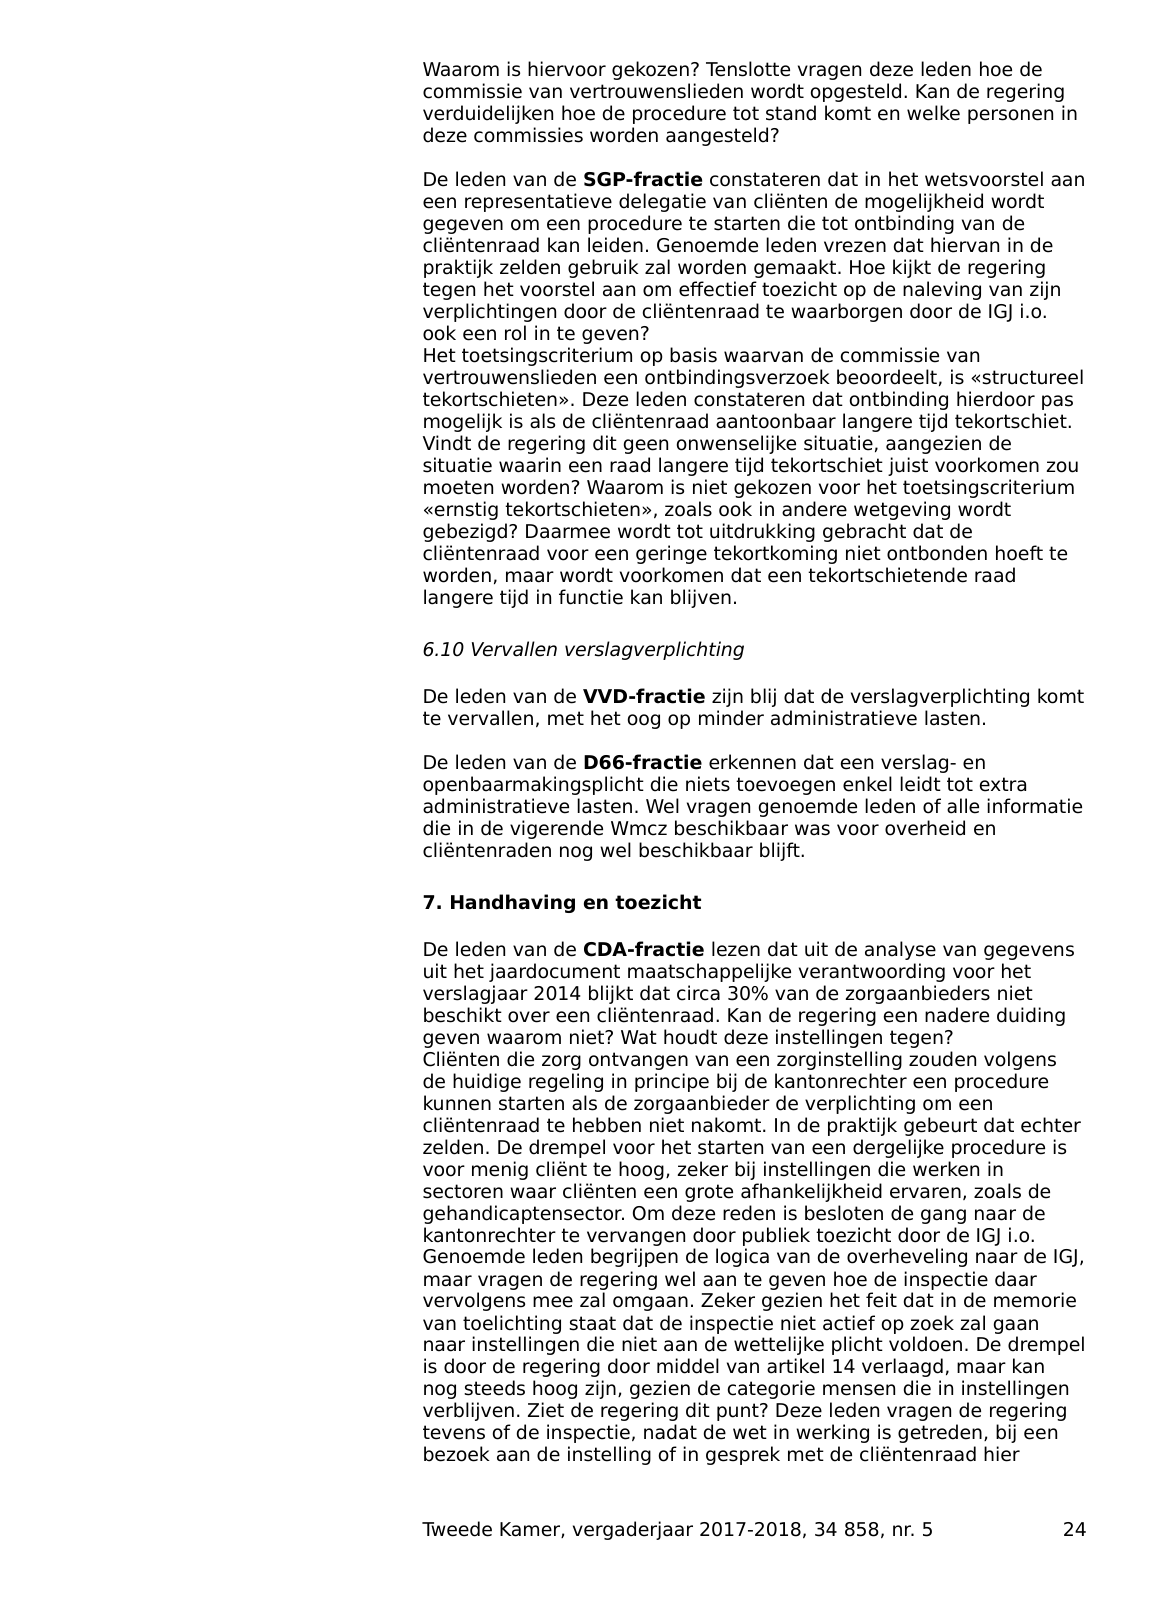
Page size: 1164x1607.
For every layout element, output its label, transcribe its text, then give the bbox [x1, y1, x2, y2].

text De leden van de VVD-fractie zijn blij dat de verslagverplichting komt te vervallen, met het oog op minder administratieve lasten. [422, 686, 1087, 730]
text Waarom is hiervoor gekozen? Tenslotte vragen deze leden hoe de commissie van vertrouwenslieden wordt opgesteld. Kan de regering verduidelijken hoe de procedure tot stand komt en welke personen in deze commissies worden aangesteld? [422, 59, 1087, 147]
text De leden van de CDA-fractie lezen dat uit de analyse van gegevens uit het jaardocument maatschappelijke verantwoording voor het verslagjaar 2014 blijkt dat circa 30% van de zorgaanbieders niet beschikt over een cliëntenraad. Kan de regering een nadere duiding geven waarom niet? Wat houdt deze instellingen tegen? [422, 939, 1087, 1049]
text Cliënten die zorg ontvangen van een zorginstelling zouden volgens de huidige regeling in principe bij de kantonrechter een procedure kunnen starten als de zorgaanbieder de verplichting om een cliëntenraad te hebben niet nakomt. In de praktijk gebeurt dat echter zelden. De drempel voor het starten van een dergelijke procedure is voor menig cliënt te hoog, zeker bij instellingen die werken in sectoren waar cliënten een grote afhankelijkheid ervaren, zoals de gehandicaptensector. Om deze reden is besloten de gang naar de kantonrechter te vervangen door publiek toezicht door de IGJ i.o. Genoemde leden begrijpen de logica van de overheveling naar de IGJ, maar vragen de regering wel aan te geven hoe de inspectie daar vervolgens mee zal omgaan. Zeker gezien het feit dat in de memorie van toelichting staat dat de inspectie niet actief op zoek zal gaan naar instellingen die niet aan de wettelijke plicht voldoen. De drempel is door de regering door middel van artikel 14 verlaagd, maar kan nog steeds hoog zijn, gezien de categorie mensen die in instellingen verblijven. Ziet de regering dit punt? Deze leden vragen de regering tevens of de inspectie, nadat de wet in werking is getreden, bij een bezoek aan de instelling of in gesprek met de cliëntenraad hier [422, 1049, 1087, 1466]
text De leden van de D66-fractie erkennen dat een verslag- en openbaarmakingsplicht die niets toevoegen enkel leidt tot extra administratieve lasten. Wel vragen genoemde leden of alle informatie die in de vigerende Wmcz beschikbaar was voor overheid en cliëntenraden nog wel beschikbaar blijft. [422, 752, 1087, 862]
text Het toetsingscriterium op basis waarvan de commissie van vertrouwenslieden een ontbindingsverzoek beoordeelt, is «structureel tekortschieten». Deze leden constateren dat ontbinding hierdoor pas mogelijk is als de cliëntenraad aantoonbaar langere tijd tekortschiet. Vindt de regering dit geen onwenselijke situatie, aangezien de situatie waarin een raad langere tijd tekortschiet juist voorkomen zou moeten worden? Waarom is niet gekozen voor het toetsingscriterium «ernstig tekortschieten», zoals ook in andere wetgeving wordt gebezigd? Daarmee wordt tot uitdrukking gebracht dat de cliëntenraad voor een geringe tekortkoming niet ontbonden hoeft te worden, maar wordt voorkomen dat een tekortschietende raad langere tijd in functie kan blijven. [422, 345, 1087, 609]
text De leden van de SGP-fractie constateren dat in het wetsvoorstel aan een representatieve delegatie van cliënten de mogelijkheid wordt gegeven om een procedure te starten die tot ontbinding van de cliëntenraad kan leiden. Genoemde leden vrezen dat hiervan in de praktijk zelden gebruik zal worden gemaakt. Hoe kijkt de regering tegen het voorstel aan om effectief toezicht op de naleving van zijn verplichtingen door de cliëntenraad te waarborgen door de IGJ i.o. ook een rol in te geven? [422, 169, 1087, 345]
subtitle 6.10 Vervallen verslagverplichting [422, 639, 1087, 661]
subtitle 7. Handhaving en toezicht [422, 892, 1087, 914]
